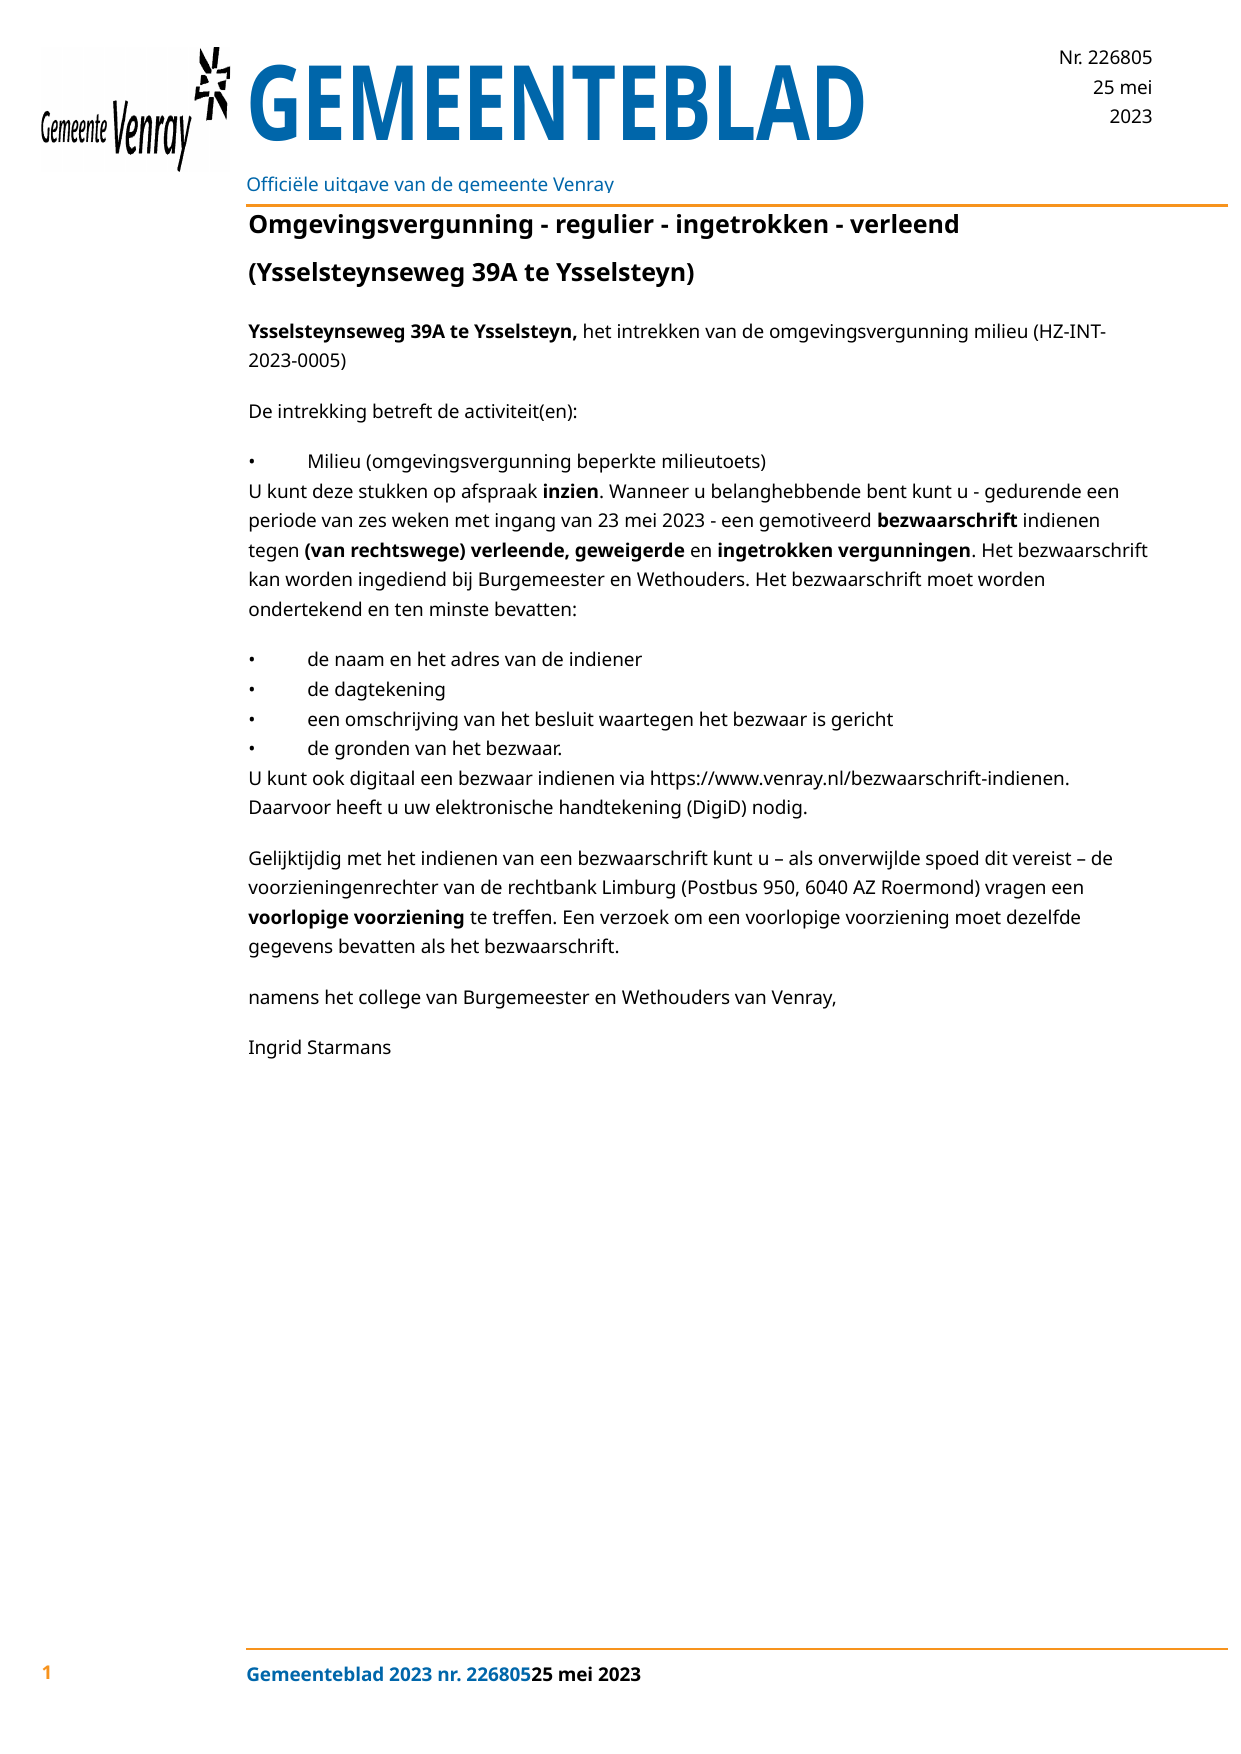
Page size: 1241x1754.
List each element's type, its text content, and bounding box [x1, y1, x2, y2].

list de gronden van het bezwaar. [248, 735, 1152, 761]
text De intrekking betreft de activiteit(en): [248, 398, 1152, 424]
list Milieu (omgevingsvergunning beperkte milieutoets) [248, 448, 1152, 474]
text namens het college van Burgemeester en Wethouders van Venray, [248, 984, 1152, 1010]
list een omschrijving van het besluit waartegen het bezwaar is gericht [248, 706, 1152, 732]
text U kunt ook digitaal een bezwaar indienen via https://www.venray.nl/bezwaarschrift-indienen. Daarvoor heeft u uw elektronische handtekening (DigiD) nodig. [248, 765, 1152, 820]
text Ingrid Starmans [248, 1034, 1152, 1060]
list de naam en het adres van de indiener [248, 647, 1152, 672]
text Gelijktijdig met het indienen van een bezwaarschrift kunt u – als onverwijlde spoed dit vereist – de voorzieningenrechter van de rechtbank Limburg (Postbus 950, 6040 AZ Roermond) vragen een voorlopige voorziening te treffen. Een verzoek om een voorlopige voorziening moet dezelfde gegevens bevatten als het bezwaarschrift. [248, 845, 1152, 959]
text Omgevingsvergunning - regulier - ingetrokken - verleend (Ysselsteynseweg 39A te Ysselsteyn) [248, 207, 1152, 288]
picture [41, 47, 231, 172]
text U kunt deze stukken op afspraak inzien. Wanneer u belanghebbende bent kunt u - gedurende een periode van zes weken met ingang van 23 mei 2023 - een gemotiveerd bezwaarschrift indienen tegen (van rechtswege) verleende, geweigerde en ingetrokken vergunningen. Het bezwaarschrift kan worden ingediend bij Burgemeester en Wethouders. Het bezwaarschrift moet worden ondertekend en ten minste bevatten: [248, 478, 1152, 622]
list de dagtekening [248, 676, 1152, 702]
text Ysselsteynseweg 39A te Ysselsteyn, het intrekken van de omgevingsvergunning milieu (HZ-INT-2023-0005) [248, 318, 1152, 373]
